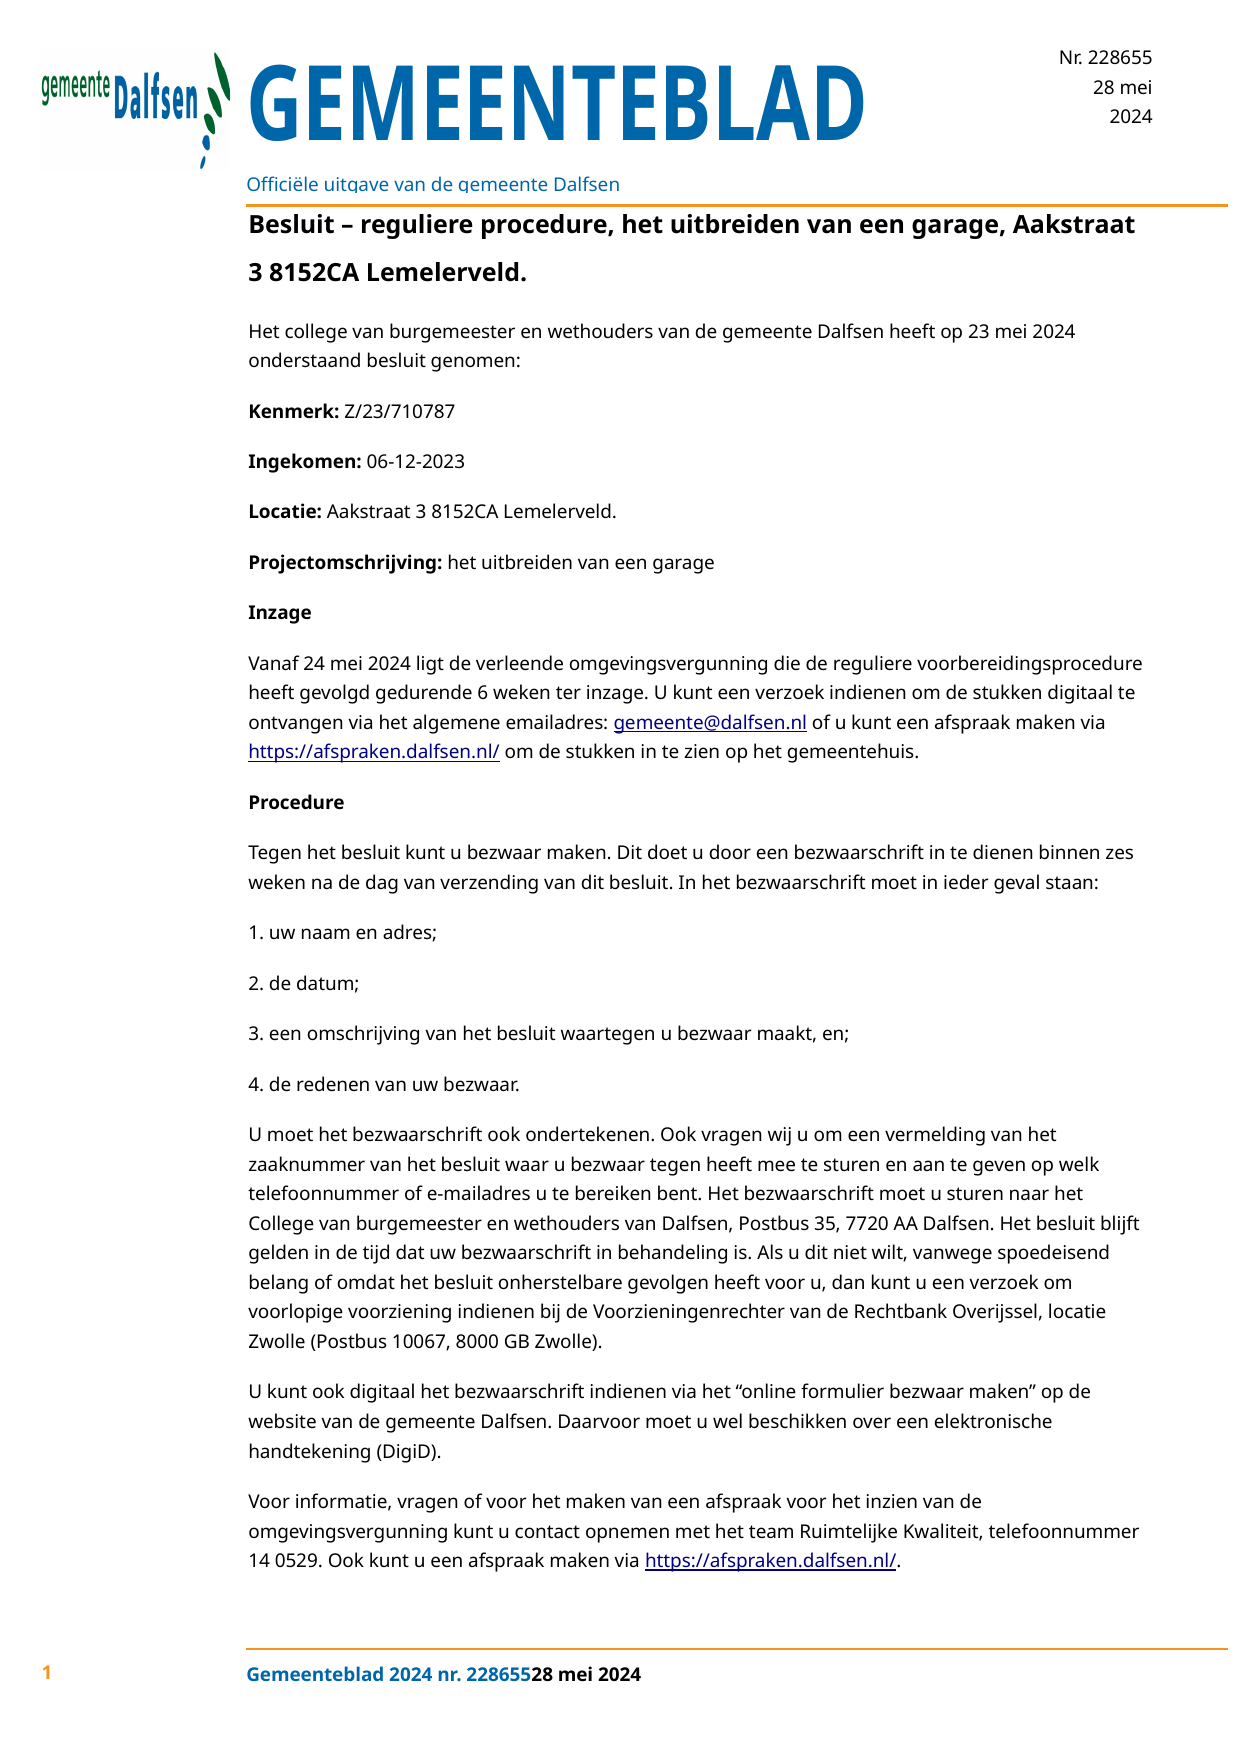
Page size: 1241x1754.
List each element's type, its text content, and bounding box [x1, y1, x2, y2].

text Kenmerk: Z/23/710787 [248, 398, 1152, 424]
text Besluit – reguliere procedure, het uitbreiden van een garage, Aakstraat 3 8152CA Lemelerveld. [248, 207, 1152, 288]
text Inzage [248, 599, 1152, 625]
text Ingekomen: 06-12-2023 [248, 448, 1152, 474]
text Procedure [248, 789, 1152, 815]
text Tegen het besluit kunt u bezwaar maken. Dit doet u door een bezwaarschrift in te dienen binnen zes weken na de dag van verzending van dit besluit. In het bezwaarschrift moet in ieder geval staan: [248, 839, 1152, 895]
text Projectomschrijving: het uitbreiden van een garage [248, 549, 1152, 575]
text 4. de redenen van uw bezwaar. [248, 1071, 1152, 1097]
text Locatie: Aakstraat 3 8152CA Lemelerveld. [248, 499, 1152, 524]
text U kunt ook digitaal het bezwaarschrift indienen via het “online formulier bezwaar maken” op de website van de gemeente Dalfsen. Daarvoor moet u wel beschikken over een elektronische handtekening (DigiD). [248, 1379, 1152, 1464]
text U moet het bezwaarschrift ook ondertekenen. Ook vragen wij u om een vermelding van het zaaknummer van het besluit waar u bezwaar tegen heeft mee te sturen en aan te geven op welk telefoonnummer of e-mailadres u te bereiken bent. Het bezwaarschrift moet u sturen naar het College van burgemeester en wethouders van Dalfsen, Postbus 35, 7720 AA Dalfsen. Het besluit blijft gelden in de tijd dat uw bezwaarschrift in behandeling is. Als u dit niet wilt, vanwege spoedeisend belang of omdat het besluit onherstelbare gevolgen heeft voor u, dan kunt u een verzoek om voorlopige voorziening indienen bij de Voorzieningenrechter van de Rechtbank Overijssel, locatie Zwolle (Postbus 10067, 8000 GB Zwolle). [248, 1121, 1152, 1354]
text Vanaf 24 mei 2024 ligt de verleende omgevingsvergunning die de reguliere voorbereidingsprocedure heeft gevolgd gedurende 6 weken ter inzage. U kunt een verzoek indienen om de stukken digitaal te ontvangen via het algemene emailadres: gemeente@dalfsen.nl of u kunt een afspraak maken via https://afspraken.dalfsen.nl/ om de stukken in te zien op het gemeentehuis. [248, 650, 1152, 764]
text 1. uw naam en adres; [248, 919, 1152, 945]
picture [41, 47, 231, 172]
text Het college van burgemeester en wethouders van de gemeente Dalfsen heeft op 23 mei 2024 onderstaand besluit genomen: [248, 318, 1152, 373]
text 3. een omschrijving van het besluit waartegen u bezwaar maakt, en; [248, 1020, 1152, 1046]
text 2. de datum; [248, 970, 1152, 996]
text Voor informatie, vragen of voor het maken van een afspraak voor het inzien van de omgevingsvergunning kunt u contact opnemen met het team Ruimtelijke Kwaliteit, telefoonnummer 14 0529. Ook kunt u een afspraak maken via https://afspraken.dalfsen.nl/. [248, 1488, 1152, 1573]
